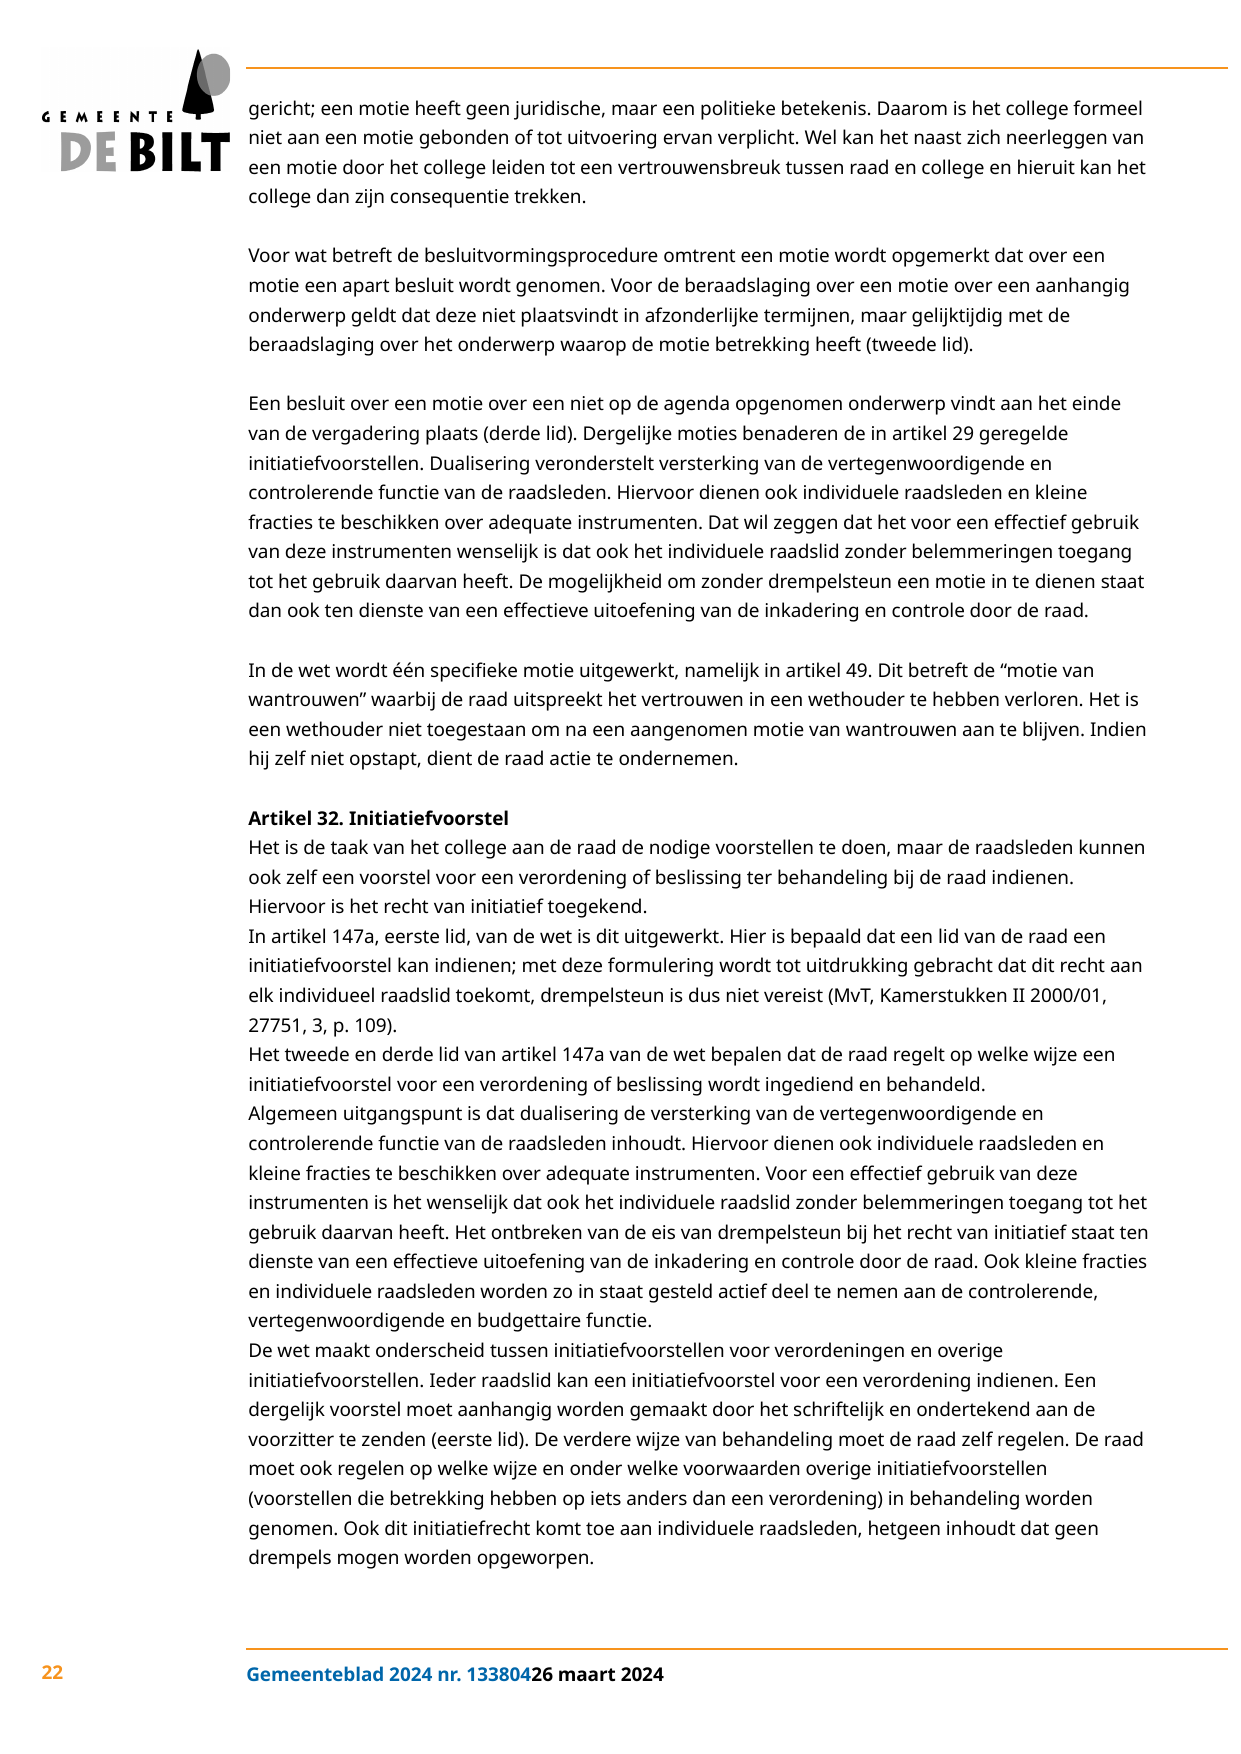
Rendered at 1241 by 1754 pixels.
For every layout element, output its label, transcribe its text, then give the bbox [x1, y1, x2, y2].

text In artikel 147a, eerste lid, van de wet is dit uitgewerkt. Hier is bepaald dat een lid van de raad een initiatiefvoorstel kan indienen; met deze formulering wordt tot uitdrukking gebracht dat dit recht aan elk individueel raadslid toekomt, drempelsteun is dus niet vereist (MvT, Kamerstukken II 2000/01, 27751, 3, p. 109). [248, 923, 1152, 1038]
text De wet maakt onderscheid tussen initiatiefvoorstellen voor verordeningen en overige initiatiefvoorstellen. Ieder raadslid kan een initiatiefvoorstel voor een verordening indienen. Een dergelijk voorstel moet aanhangig worden gemaakt door het schriftelijk en ondertekend aan de voorzitter te zenden (eerste lid). De verdere wijze van behandeling moet de raad zelf regelen. De raad moet ook regelen op welke wijze en onder welke voorwaarden overige initiatiefvoorstellen (voorstellen die betrekking hebben op iets anders dan een verordening) in behandeling worden genomen. Ook dit initiatiefrecht komt toe aan individuele raadsleden, hetgeen inhoudt dat geen drempels mogen worden opgeworpen. [248, 1337, 1152, 1570]
text Een besluit over een motie over een niet op de agenda opgenomen onderwerp vindt aan het einde van de vergadering plaats (derde lid). Dergelijke moties benaderen de in artikel 29 geregelde initiatiefvoorstellen. Dualisering veronderstelt versterking van de vertegenwoordigende en controlerende functie van de raadsleden. Hiervoor dienen ook individuele raadsleden en kleine fracties te beschikken over adequate instrumenten. Dat wil zeggen dat het voor een effectief gebruik van deze instrumenten wenselijk is dat ook het individuele raadslid zonder belemmeringen toegang tot het gebruik daarvan heeft. De mogelijkheid om zonder drempelsteun een motie in te dienen staat dan ook ten dienste van een effectieve uitoefening van de inkadering en controle door de raad. [248, 391, 1152, 623]
text Het is de taak van het college aan de raad de nodige voorstellen te doen, maar de raadsleden kunnen ook zelf een voorstel voor een verordening of beslissing ter behandeling bij de raad indienen. Hiervoor is het recht van initiatief toegekend. [248, 834, 1152, 919]
text Artikel 32. Initiatiefvoorstel [248, 805, 1152, 831]
text In de wet wordt één specifieke motie uitgewerkt, namelijk in artikel 49. Dit betreft de “motie van wantrouwen” waarbij de raad uitspreekt het vertrouwen in een wethouder te hebben verloren. Het is een wethouder niet toegestaan om na een aangenomen motie van wantrouwen aan te blijven. Indien hij zelf niet opstapt, dient de raad actie te ondernemen. [248, 657, 1152, 771]
text Voor wat betreft de besluitvormingsprocedure omtrent een motie wordt opgemerkt dat over een motie een apart besluit wordt genomen. Voor de beraadslaging over een motie over een aanhangig onderwerp geldt dat deze niet plaatsvindt in afzonderlijke termijnen, maar gelijktijdig met de beraadslaging over het onderwerp waarop de motie betrekking heeft (tweede lid). [248, 243, 1152, 357]
text Algemeen uitgangspunt is dat dualisering de versterking van de vertegenwoordigende en controlerende functie van de raadsleden inhoudt. Hiervoor dienen ook individuele raadsleden en kleine fracties te beschikken over adequate instrumenten. Voor een effectief gebruik van deze instrumenten is het wenselijk dat ook het individuele raadslid zonder belemmeringen toegang tot het gebruik daarvan heeft. Het ontbreken van de eis van drempelsteun bij het recht van initiatief staat ten dienste van een effectieve uitoefening van de inkadering en controle door de raad. Ook kleine fracties en individuele raadsleden worden zo in staat gesteld actief deel te nemen aan de controlerende, vertegenwoordigende en budgettaire functie. [248, 1101, 1152, 1333]
text gericht; een motie heeft geen juridische, maar een politieke betekenis. Daarom is het college formeel niet aan een motie gebonden of tot uitvoering ervan verplicht. Wel kan het naast zich neerleggen van een motie door het college leiden tot een vertrouwensbreuk tussen raad en college en hieruit kan het college dan zijn consequentie trekken. [248, 95, 1152, 209]
text Het tweede en derde lid van artikel 147a van de wet bepalen dat de raad regelt op welke wijze een initiatiefvoorstel voor een verordening of beslissing wordt ingediend en behandeld. [248, 1041, 1152, 1097]
picture [41, 47, 231, 172]
